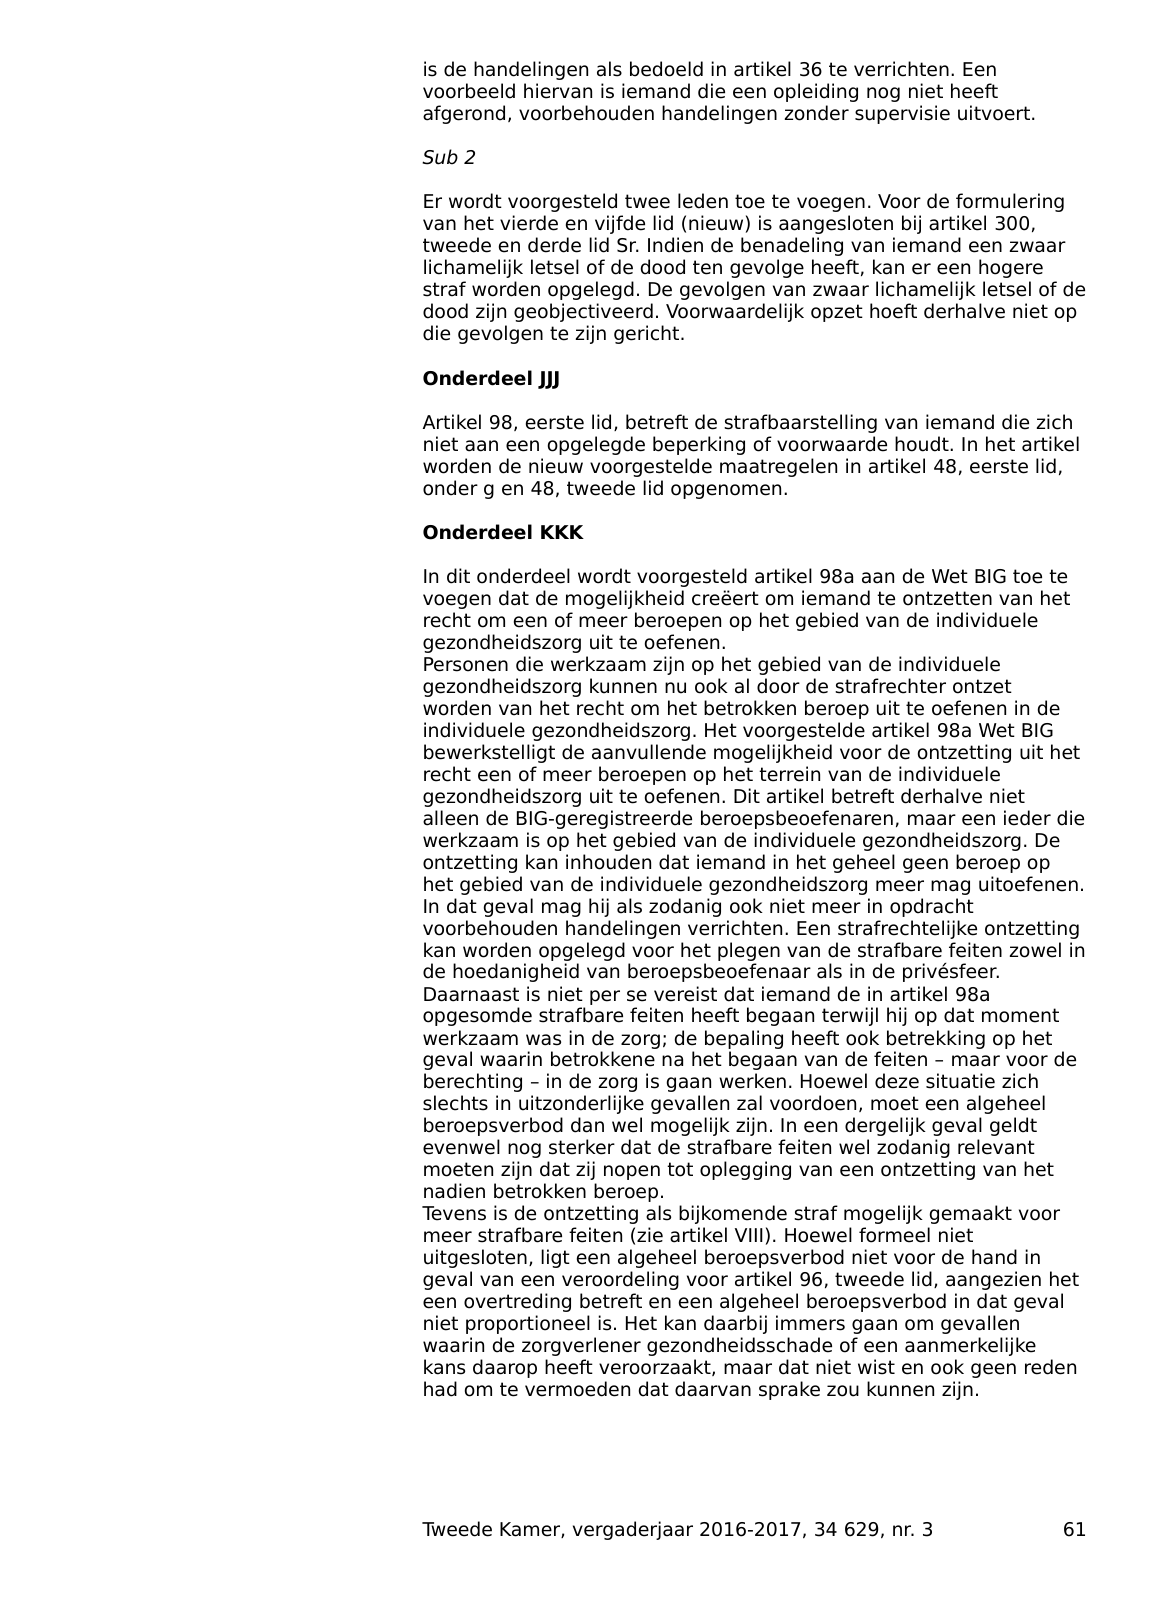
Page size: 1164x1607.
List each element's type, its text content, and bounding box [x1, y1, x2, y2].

text is de handelingen als bedoeld in artikel 36 te verrichten. Een voorbeeld hiervan is iemand die een opleiding nog niet heeft afgerond, voorbehouden handelingen zonder supervisie uitvoert. [422, 59, 1087, 125]
text Artikel 98, eerste lid, betreft de strafbaarstelling van iemand die zich niet aan een opgelegde beperking of voorwaarde houdt. In het artikel worden de nieuw voorgestelde maatregelen in artikel 48, eerste lid, onder g en 48, tweede lid opgenomen. [422, 412, 1087, 499]
subtitle Onderdeel KKK [422, 522, 1087, 544]
text Er wordt voorgesteld twee leden toe te voegen. Voor de formulering van het vierde en vijfde lid (nieuw) is aangesloten bij artikel 300, tweede en derde lid Sr. Indien de benadeling van iemand een zwaar lichamelijk letsel of de dood ten gevolge heeft, kan er een hogere straf worden opgelegd. De gevolgen van zwaar lichamelijk letsel of de dood zijn geobjectiveerd. Voorwaardelijk opzet hoeft derhalve niet op die gevolgen te zijn gericht. [422, 191, 1087, 345]
subtitle Onderdeel JJJ [422, 367, 1087, 389]
text Tevens is de ontzetting als bijkomende straf mogelijk gemaakt voor meer strafbare feiten (zie artikel VIII). Hoewel formeel niet uitgesloten, ligt een algeheel beroepsverbod niet voor de hand in geval van een veroordeling voor artikel 96, tweede lid, aangezien het een overtreding betreft en een algeheel beroepsverbod in dat geval niet proportioneel is. Het kan daarbij immers gaan om gevallen waarin de zorgverlener gezondheidsschade of een aanmerkelijke kans daarop heeft veroorzaakt, maar dat niet wist en ook geen reden had om te vermoeden dat daarvan sprake zou kunnen zijn. [422, 1203, 1087, 1401]
text In dit onderdeel wordt voorgesteld artikel 98a aan de Wet BIG toe te voegen dat de mogelijkheid creëert om iemand te ontzetten van het recht om een of meer beroepen op het gebied van de individuele gezondheidszorg uit te oefenen. [422, 566, 1087, 654]
text Personen die werkzaam zijn op het gebied van de individuele gezondheidszorg kunnen nu ook al door de strafrechter ontzet worden van het recht om het betrokken beroep uit te oefenen in de individuele gezondheidszorg. Het voorgestelde artikel 98a Wet BIG bewerkstelligt de aanvullende mogelijkheid voor de ontzetting uit het recht een of meer beroepen op het terrein van de individuele gezondheidszorg uit te oefenen. Dit artikel betreft derhalve niet alleen de BIG-geregistreerde beroepsbeoefenaren, maar een ieder die werkzaam is op het gebied van de individuele gezondheidszorg. De ontzetting kan inhouden dat iemand in het geheel geen beroep op het gebied van de individuele gezondheidszorg meer mag uitoefenen. In dat geval mag hij als zodanig ook niet meer in opdracht voorbehouden handelingen verrichten. Een strafrechtelijke ontzetting kan worden opgelegd voor het plegen van de strafbare feiten zowel in de hoedanigheid van beroepsbeoefenaar als in de privésfeer. Daarnaast is niet per se vereist dat iemand de in artikel 98a opgesomde strafbare feiten heeft begaan terwijl hij op dat moment werkzaam was in de zorg; de bepaling heeft ook betrekking op het geval waarin betrokkene na het begaan van de feiten – maar voor de berechting – in de zorg is gaan werken. Hoewel deze situatie zich slechts in uitzonderlijke gevallen zal voordoen, moet een algeheel beroepsverbod dan wel mogelijk zijn. In een dergelijk geval geldt evenwel nog sterker dat de strafbare feiten wel zodanig relevant moeten zijn dat zij nopen tot oplegging van een ontzetting van het nadien betrokken beroep. [422, 654, 1087, 1203]
subtitle Sub 2 [422, 147, 1087, 169]
